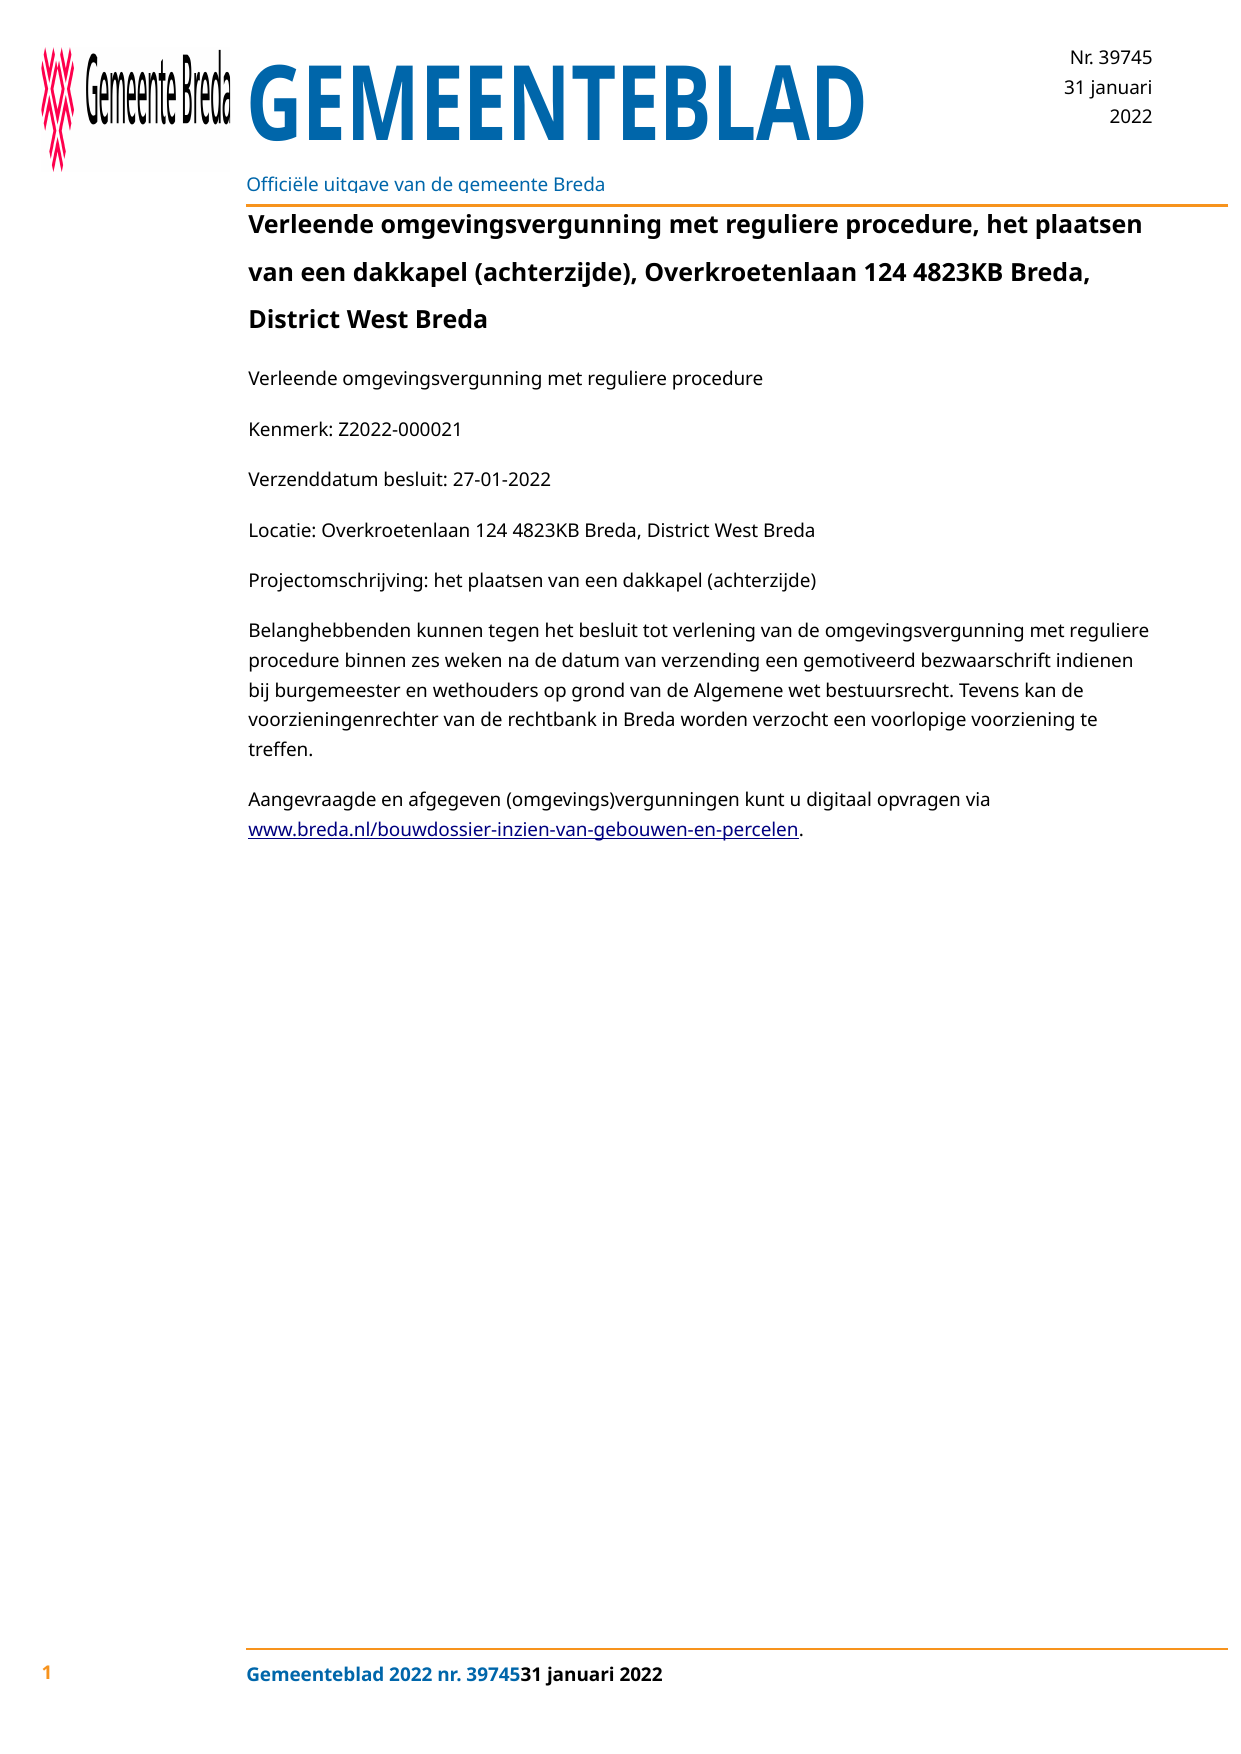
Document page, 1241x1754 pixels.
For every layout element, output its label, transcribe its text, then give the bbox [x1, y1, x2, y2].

picture [41, 47, 231, 172]
text Verzenddatum besluit: 27-01-2022 [248, 466, 1152, 492]
text Projectomschrijving: het plaatsen van een dakkapel (achterzijde) [248, 567, 1152, 593]
text Verleende omgevingsvergunning met reguliere procedure [248, 366, 1152, 391]
text Belanghebbenden kunnen tegen het besluit tot verlening van de omgevingsvergunning met reguliere procedure binnen zes weken na de datum van verzending een gemotiveerd bezwaarschrift indienen bij burgemeester en wethouders op grond van de Algemene wet bestuursrecht. Tevens kan de voorzieningenrechter van de rechtbank in Breda worden verzocht een voorlopige voorziening te treffen. [248, 618, 1152, 762]
text Kenmerk: Z2022-000021 [248, 416, 1152, 442]
text Verleende omgevingsvergunning met reguliere procedure, het plaatsen van een dakkapel (achterzijde), Overkroetenlaan 124 4823KB Breda, District West Breda [248, 207, 1152, 336]
text Aangevraagde en afgegeven (omgevings)vergunningen kunt u digitaal opvragen via www.breda.nl/bouwdossier-inzien-van-gebouwen-en-percelen. [248, 786, 1152, 842]
text Locatie: Overkroetenlaan 124 4823KB Breda, District West Breda [248, 517, 1152, 542]
